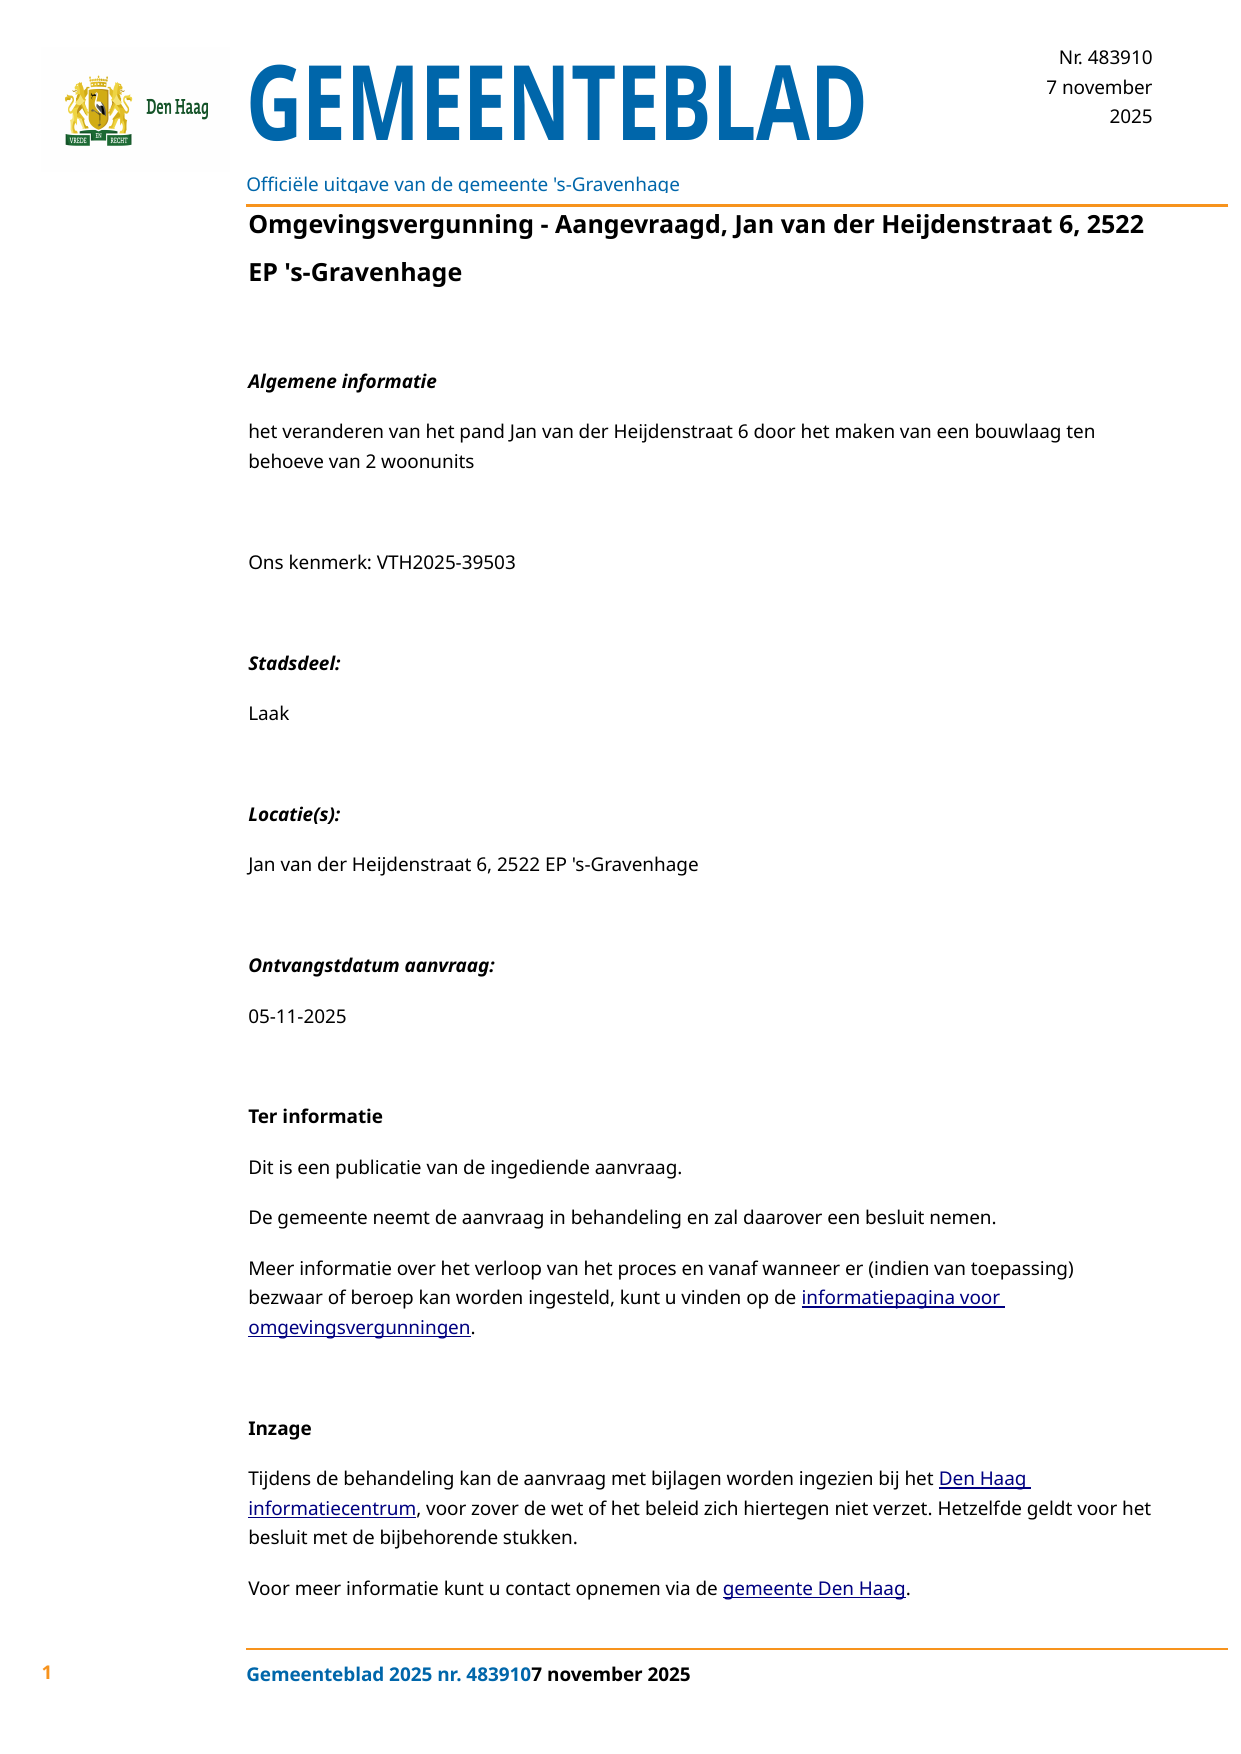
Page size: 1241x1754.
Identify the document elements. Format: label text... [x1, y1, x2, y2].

text Locatie(s): [248, 801, 1152, 827]
text Dit is een publicatie van de ingediende aanvraag. [248, 1154, 1152, 1180]
text Ons kenmerk: VTH2025-39503 [248, 549, 1152, 575]
picture [41, 47, 231, 172]
text het veranderen van het pand Jan van der Heijdenstraat 6 door het maken van een bouwlaag ten behoeve van 2 woonunits [248, 419, 1152, 474]
text Ontvangstdatum aanvraag: [248, 952, 1152, 978]
text Meer informatie over het verloop van het proces en vanaf wanneer er (indien van toepassing) bezwaar of beroep kan worden ingesteld, kunt u vinden op de informatiepagina voor omgevingsvergunningen. [248, 1255, 1152, 1340]
text Voor meer informatie kunt u contact opnemen via de gemeente Den Haag. [248, 1575, 1152, 1601]
text Stadsdeel: [248, 650, 1152, 676]
text De gemeente neemt de aanvraag in behandeling en zal daarover een besluit nemen. [248, 1204, 1152, 1230]
text Tijdens de behandeling kan de aanvraag met bijlagen worden ingezien bij het Den Haag informatiecentrum, voor zover de wet of het beleid zich hiertegen niet verzet. Hetzelfde geldt voor het besluit met de bijbehorende stukken. [248, 1465, 1152, 1550]
text Algemene informatie [248, 368, 1152, 394]
text 05-11-2025 [248, 1003, 1152, 1029]
text Inzage [248, 1415, 1152, 1441]
text Jan van der Heijdenstraat 6, 2522 EP 's-Gravenhage [248, 852, 1152, 877]
text Omgevingsvergunning - Aangevraagd, Jan van der Heijdenstraat 6, 2522 EP 's-Gravenhage [248, 207, 1152, 288]
text Ter informatie [248, 1104, 1152, 1129]
text Laak [248, 700, 1152, 726]
